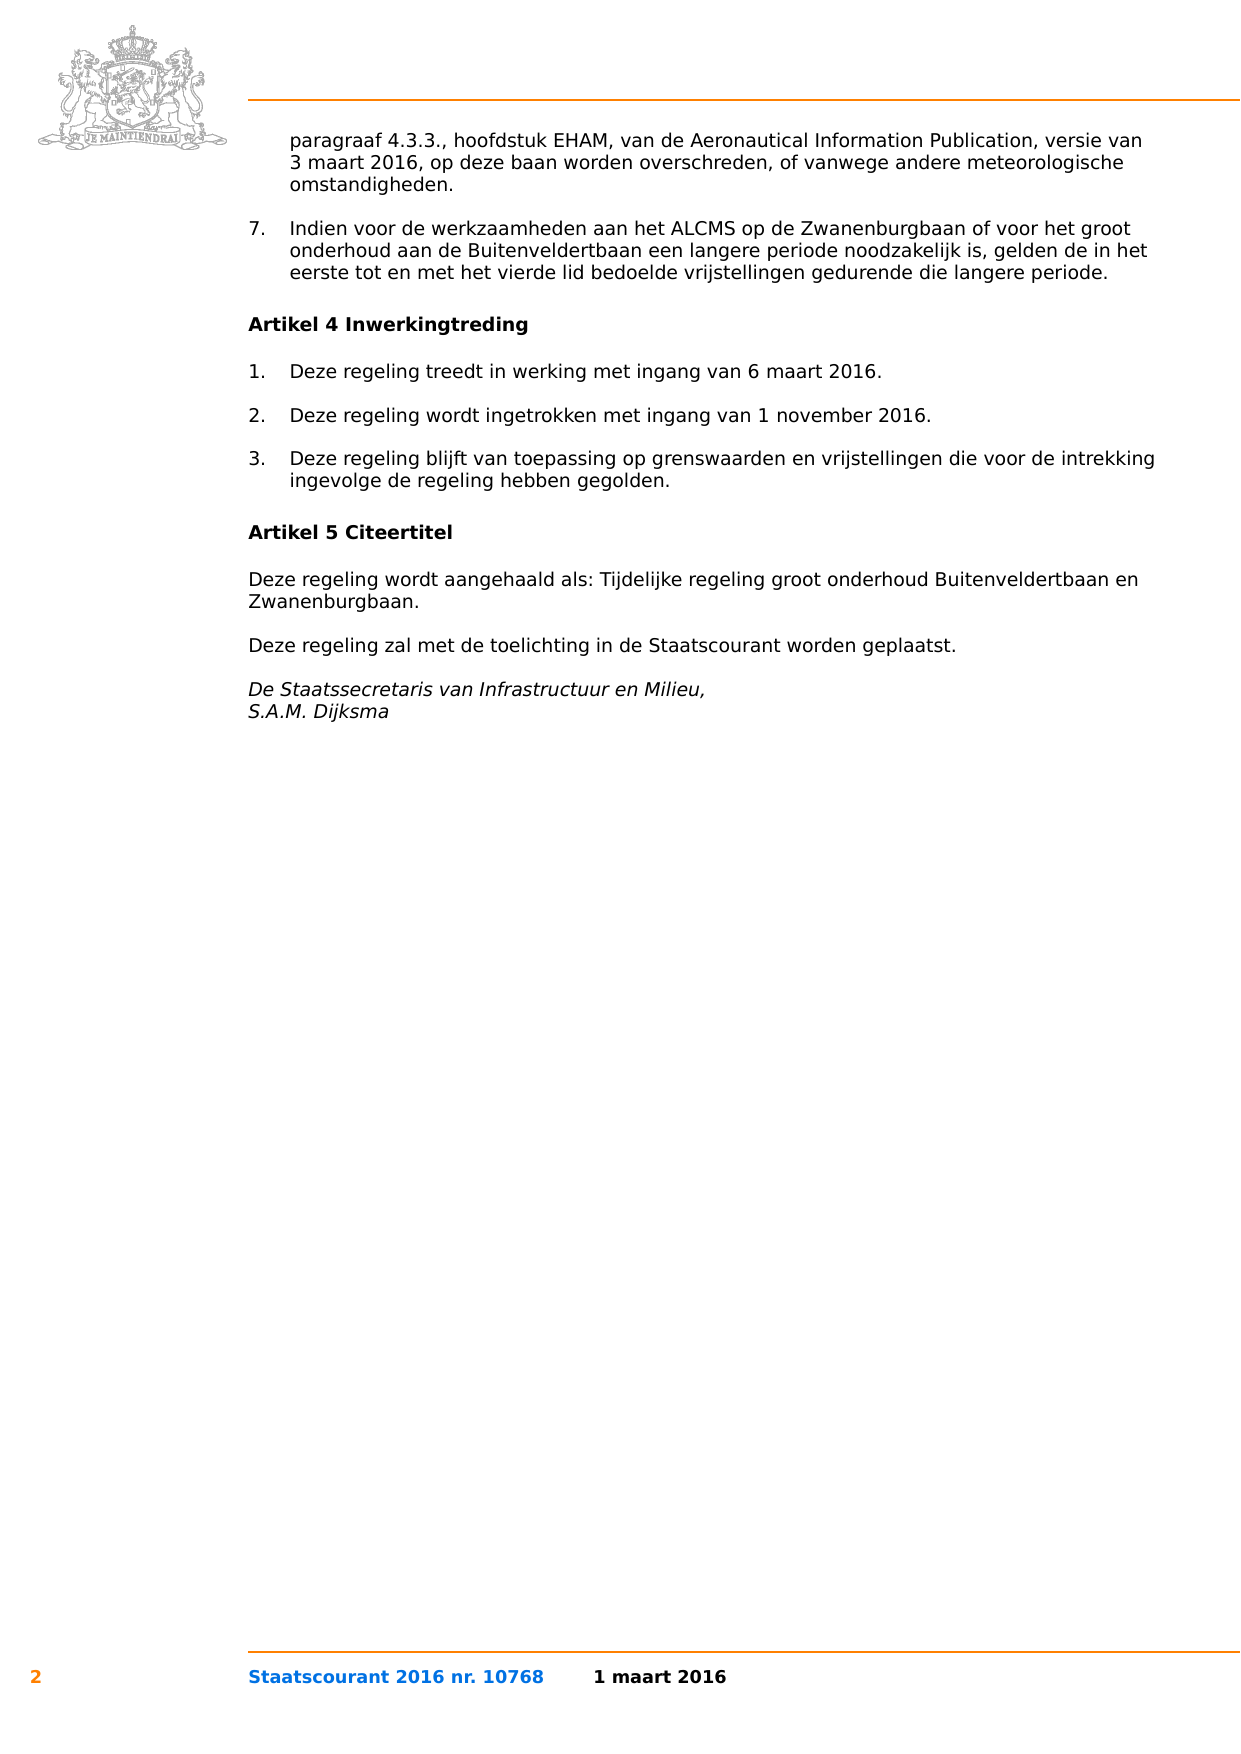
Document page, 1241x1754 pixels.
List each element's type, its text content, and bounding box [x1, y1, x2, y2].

text 2. Deze regeling wordt ingetrokken met ingang van 1 november 2016. [248, 404, 1163, 426]
text 3. Deze regeling blijft van toepassing op grenswaarden en vrijstellingen die voor de intrekking ingevolge de regeling hebben gegolden. [248, 448, 1163, 492]
text Deze regeling wordt aangehaald als: Tijdelijke regeling groot onderhoud Buitenveldertbaan en Zwanenburgbaan. [248, 569, 1163, 613]
text De Staatssecretaris van Infrastructuur en Milieu, S.A.M. Dijksma [248, 679, 1163, 723]
text 1. Deze regeling treedt in werking met ingang van 6 maart 2016. [248, 361, 1163, 383]
picture [38, 25, 227, 150]
text 7. Indien voor de werkzaamheden aan het ALCMS op de Zwanenburgbaan of voor het groot onderhoud aan de Buitenveldertbaan een langere periode noodzakelijk is, gelden de in het eerste tot en met het vierde lid bedoelde vrijstellingen gedurende die langere periode. [248, 218, 1163, 284]
text Deze regeling zal met de toelichting in de Staatscourant worden geplaatst. [248, 635, 1163, 657]
subtitle Artikel 4 Inwerkingtreding [248, 314, 1163, 336]
text paragraaf 4.3.3., hoofdstuk EHAM, van de Aeronautical Information Publication, versie van 3 maart 2016, op deze baan worden overschreden, of vanwege andere meteorologische omstandigheden. [248, 130, 1163, 196]
subtitle Artikel 5 Citeertitel [248, 522, 1163, 544]
